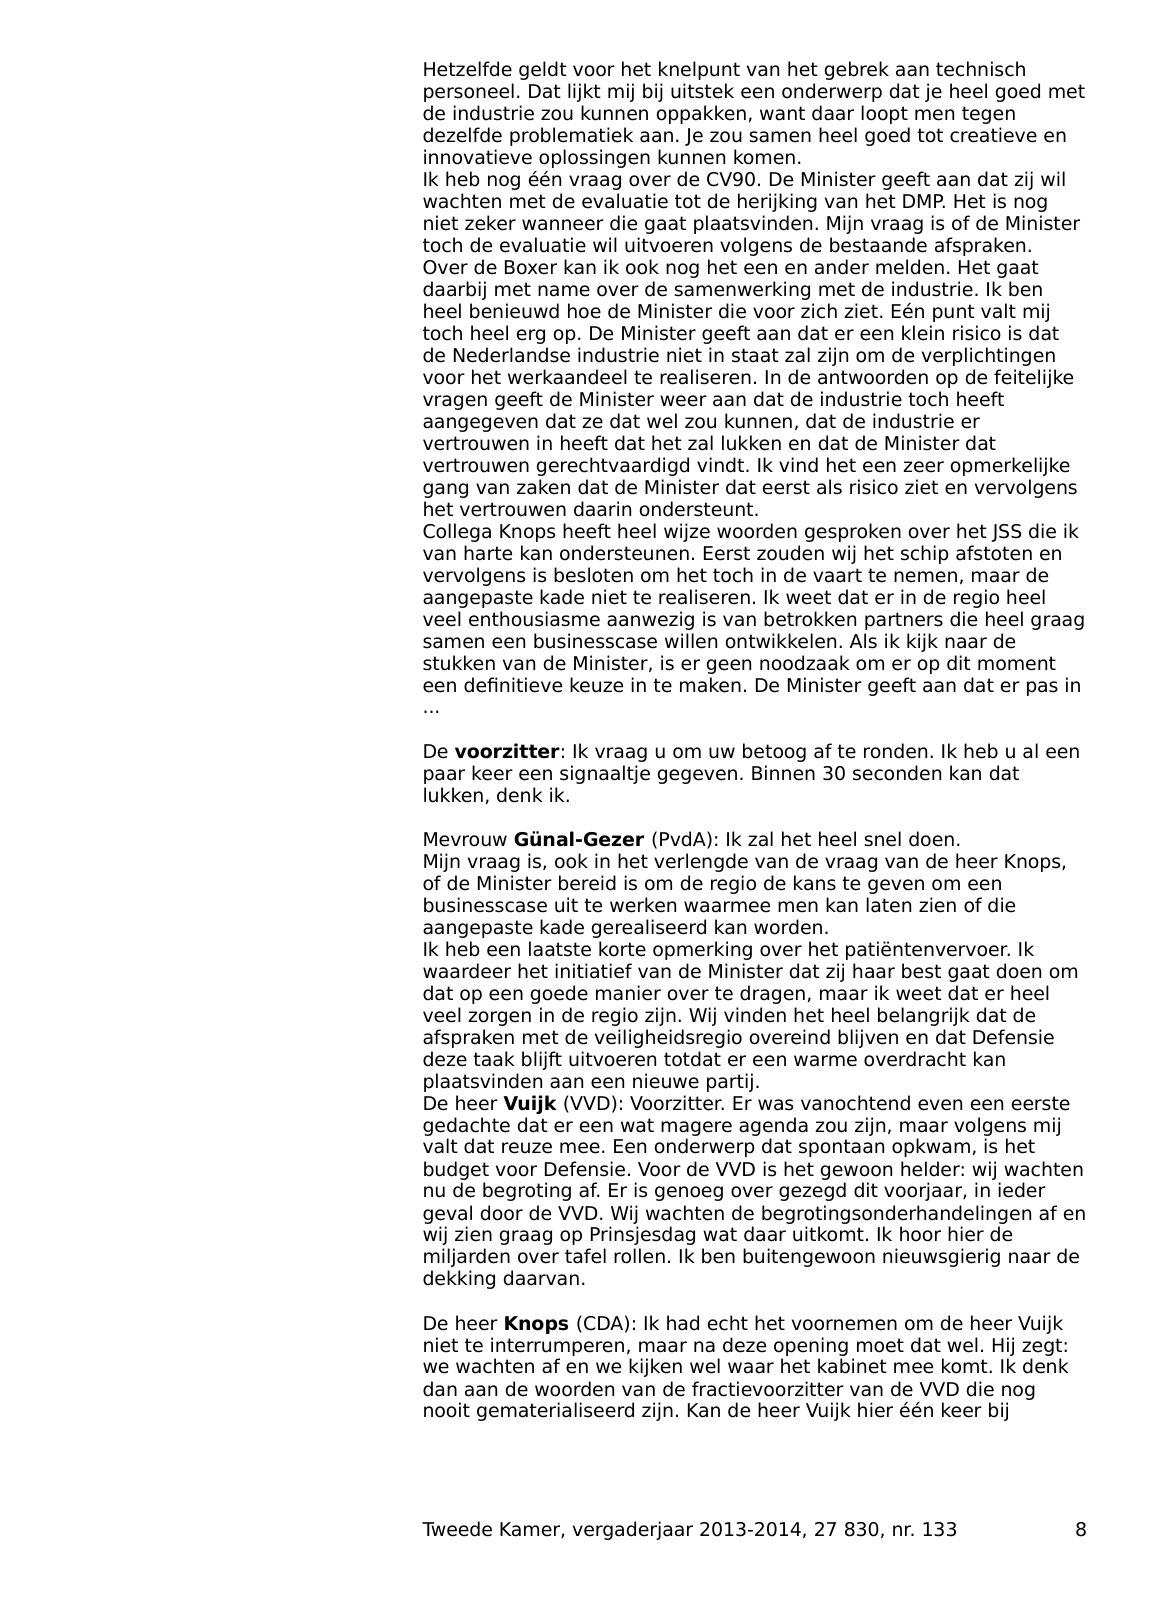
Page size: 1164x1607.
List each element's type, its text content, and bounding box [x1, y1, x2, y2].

text Collega Knops heeft heel wijze woorden gesproken over het JSS die ik van harte kan ondersteunen. Eerst zouden wij het schip afstoten en vervolgens is besloten om het toch in de vaart te nemen, maar de aangepaste kade niet te realiseren. Ik weet dat er in de regio heel veel enthousiasme aanwezig is van betrokken partners die heel graag samen een businesscase willen ontwikkelen. Als ik kijk naar de stukken van de Minister, is er geen noodzaak om er op dit moment een definitieve keuze in te maken. De Minister geeft aan dat er pas in ... [422, 521, 1087, 718]
text Hetzelfde geldt voor het knelpunt van het gebrek aan technisch personeel. Dat lijkt mij bij uitstek een onderwerp dat je heel goed met de industrie zou kunnen oppakken, want daar loopt men tegen dezelfde problematiek aan. Je zou samen heel goed tot creatieve en innovatieve oplossingen kunnen komen. [422, 59, 1087, 169]
text Ik heb nog één vraag over de CV90. De Minister geeft aan dat zij wil wachten met de evaluatie tot de herijking van het DMP. Het is nog niet zeker wanneer die gaat plaatsvinden. Mijn vraag is of de Minister toch de evaluatie wil uitvoeren volgens de bestaande afspraken. [422, 169, 1087, 257]
text Mijn vraag is, ook in het verlengde van de vraag van de heer Knops, of de Minister bereid is om de regio de kans te geven om een businesscase uit te werken waarmee men kan laten zien of die aangepaste kade gerealiseerd kan worden. [422, 851, 1087, 939]
text De heer Vuijk (VVD): Voorzitter. Er was vanochtend even een eerste gedachte dat er een wat magere agenda zou zijn, maar volgens mij valt dat reuze mee. Een onderwerp dat spontaan opkwam, is het budget voor Defensie. Voor de VVD is het gewoon helder: wij wachten nu de begroting af. Er is genoeg over gezegd dit voorjaar, in ieder geval door de VVD. Wij wachten de begrotingsonderhandelingen af en wij zien graag op Prinsjesdag wat daar uitkomt. Ik hoor hier de miljarden over tafel rollen. Ik ben buitengewoon nieuwsgierig naar de dekking daarvan. [422, 1092, 1087, 1290]
text Over de Boxer kan ik ook nog het een en ander melden. Het gaat daarbij met name over de samenwerking met de industrie. Ik ben heel benieuwd hoe de Minister die voor zich ziet. Eén punt valt mij toch heel erg op. De Minister geeft aan dat er een klein risico is dat de Nederlandse industrie niet in staat zal zijn om de verplichtingen voor het werkaandeel te realiseren. In de antwoorden op de feitelijke vragen geeft de Minister weer aan dat de industrie toch heeft aangegeven dat ze dat wel zou kunnen, dat de industrie er vertrouwen in heeft dat het zal lukken en dat de Minister dat vertrouwen gerechtvaardigd vindt. Ik vind het een zeer opmerkelijke gang van zaken dat de Minister dat eerst als risico ziet en vervolgens het vertrouwen daarin ondersteunt. [422, 257, 1087, 521]
text Ik heb een laatste korte opmerking over het patiëntenvervoer. Ik waardeer het initiatief van de Minister dat zij haar best gaat doen om dat op een goede manier over te dragen, maar ik weet dat er heel veel zorgen in de regio zijn. Wij vinden het heel belangrijk dat de afspraken met de veiligheidsregio overeind blijven en dat Defensie deze taak blijft uitvoeren totdat er een warme overdracht kan plaatsvinden aan een nieuwe partij. [422, 939, 1087, 1092]
text Mevrouw Günal-Gezer (PvdA): Ik zal het heel snel doen. [422, 829, 1087, 851]
text De voorzitter: Ik vraag u om uw betoog af te ronden. Ik heb u al een paar keer een signaaltje gegeven. Binnen 30 seconden kan dat lukken, denk ik. [422, 741, 1087, 807]
text De heer Knops (CDA): Ik had echt het voornemen om de heer Vuijk niet te interrumperen, maar na deze opening moet dat wel. Hij zegt: we wachten af en we kijken wel waar het kabinet mee komt. Ik denk dan aan de woorden van de fractievoorzitter van de VVD die nog nooit gematerialiseerd zijn. Kan de heer Vuijk hier één keer bij [422, 1312, 1087, 1422]
